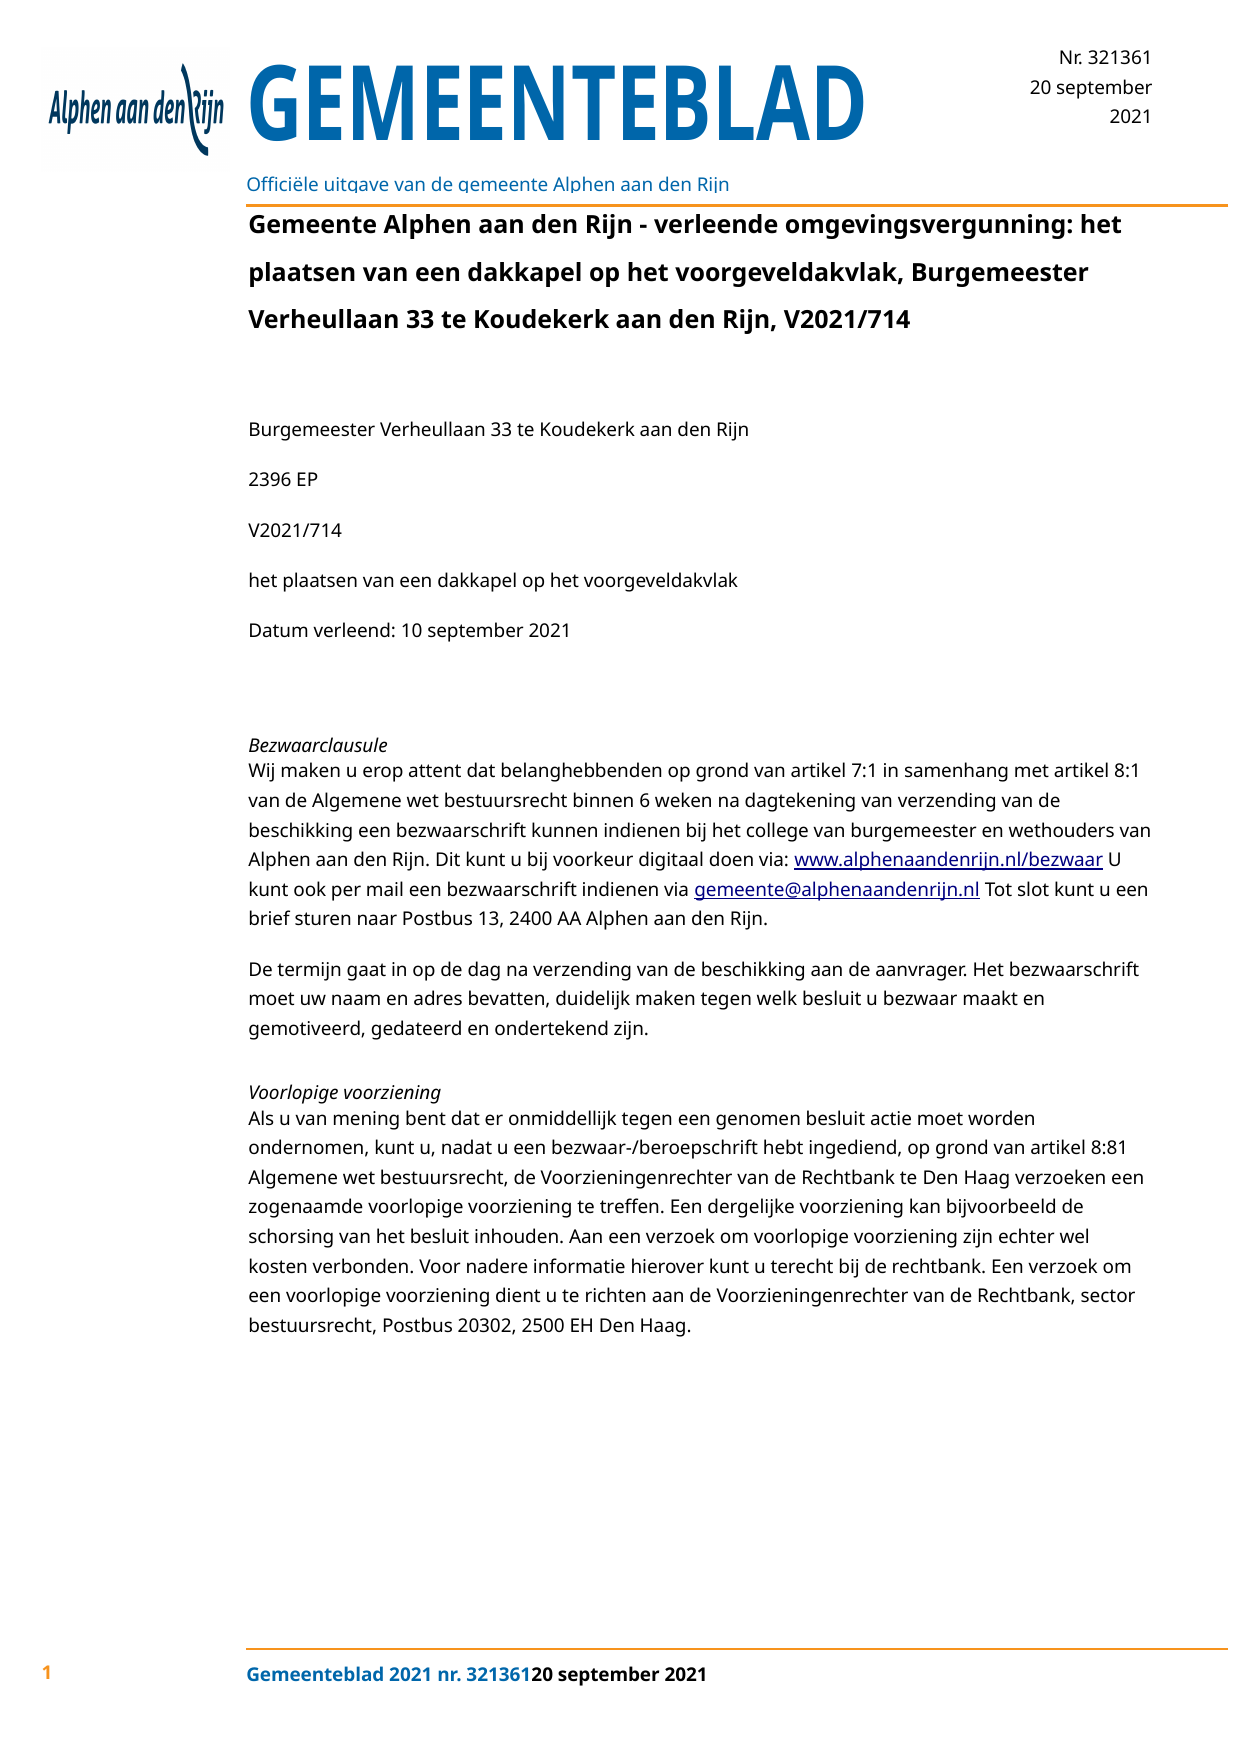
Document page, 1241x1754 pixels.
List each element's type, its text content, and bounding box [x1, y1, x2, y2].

text V2021/714 [248, 517, 1152, 542]
text 2396 EP [248, 466, 1152, 492]
text Gemeente Alphen aan den Rijn - verleende omgevingsvergunning: het plaatsen van een dakkapel op het voorgeveldakvlak, Burgemeester Verheullaan 33 te Koudekerk aan den Rijn, V2021/714 [248, 207, 1152, 336]
text Burgemeester Verheullaan 33 te Koudekerk aan den Rijn [248, 416, 1152, 442]
text Datum verleend: 10 september 2021 [248, 618, 1152, 643]
text het plaatsen van een dakkapel op het voorgeveldakvlak [248, 567, 1152, 593]
text Bezwaarclausule [248, 732, 1152, 758]
text Wij maken u erop attent dat belanghebbenden op grond van artikel 7:1 in samenhang met artikel 8:1 van de Algemene wet bestuursrecht binnen 6 weken na dagtekening van verzending van de beschikking een bezwaarschrift kunnen indienen bij het college van burgemeester en wethouders van Alphen aan den Rijn. Dit kunt u bij voorkeur digitaal doen via: www.alphenaandenrijn.nl/bezwaar U kunt ook per mail een bezwaarschrift indienen via gemeente@alphenaandenrijn.nl Tot slot kunt u een brief sturen naar Postbus 13, 2400 AA Alphen aan den Rijn. [248, 758, 1152, 931]
text Als u van mening bent dat er onmiddellijk tegen een genomen besluit actie moet worden ondernomen, kunt u, nadat u een bezwaar-/beroepschrift hebt ingediend, op grond van artikel 8:81 Algemene wet bestuursrecht, de Voorzieningenrechter van de Rechtbank te Den Haag verzoeken een zogenaamde voorlopige voorziening te treffen. Een dergelijke voorziening kan bijvoorbeeld de schorsing van het besluit inhouden. Aan een verzoek om voorlopige voorziening zijn echter wel kosten verbonden. Voor nadere informatie hierover kunt u terecht bij de rechtbank. Een verzoek om een voorlopige voorziening dient u te richten aan de Voorzieningenrechter van de Rechtbank, sector bestuursrecht, Postbus 20302, 2500 EH Den Haag. [248, 1105, 1152, 1338]
text Voorlopige voorziening [248, 1079, 1152, 1105]
text De termijn gaat in op de dag na verzending van de beschikking aan de aanvrager. Het bezwaarschrift moet uw naam en adres bevatten, duidelijk maken tegen welk besluit u bezwaar maakt en gemotiveerd, gedateerd en ondertekend zijn. [248, 956, 1152, 1041]
picture [41, 47, 231, 172]
